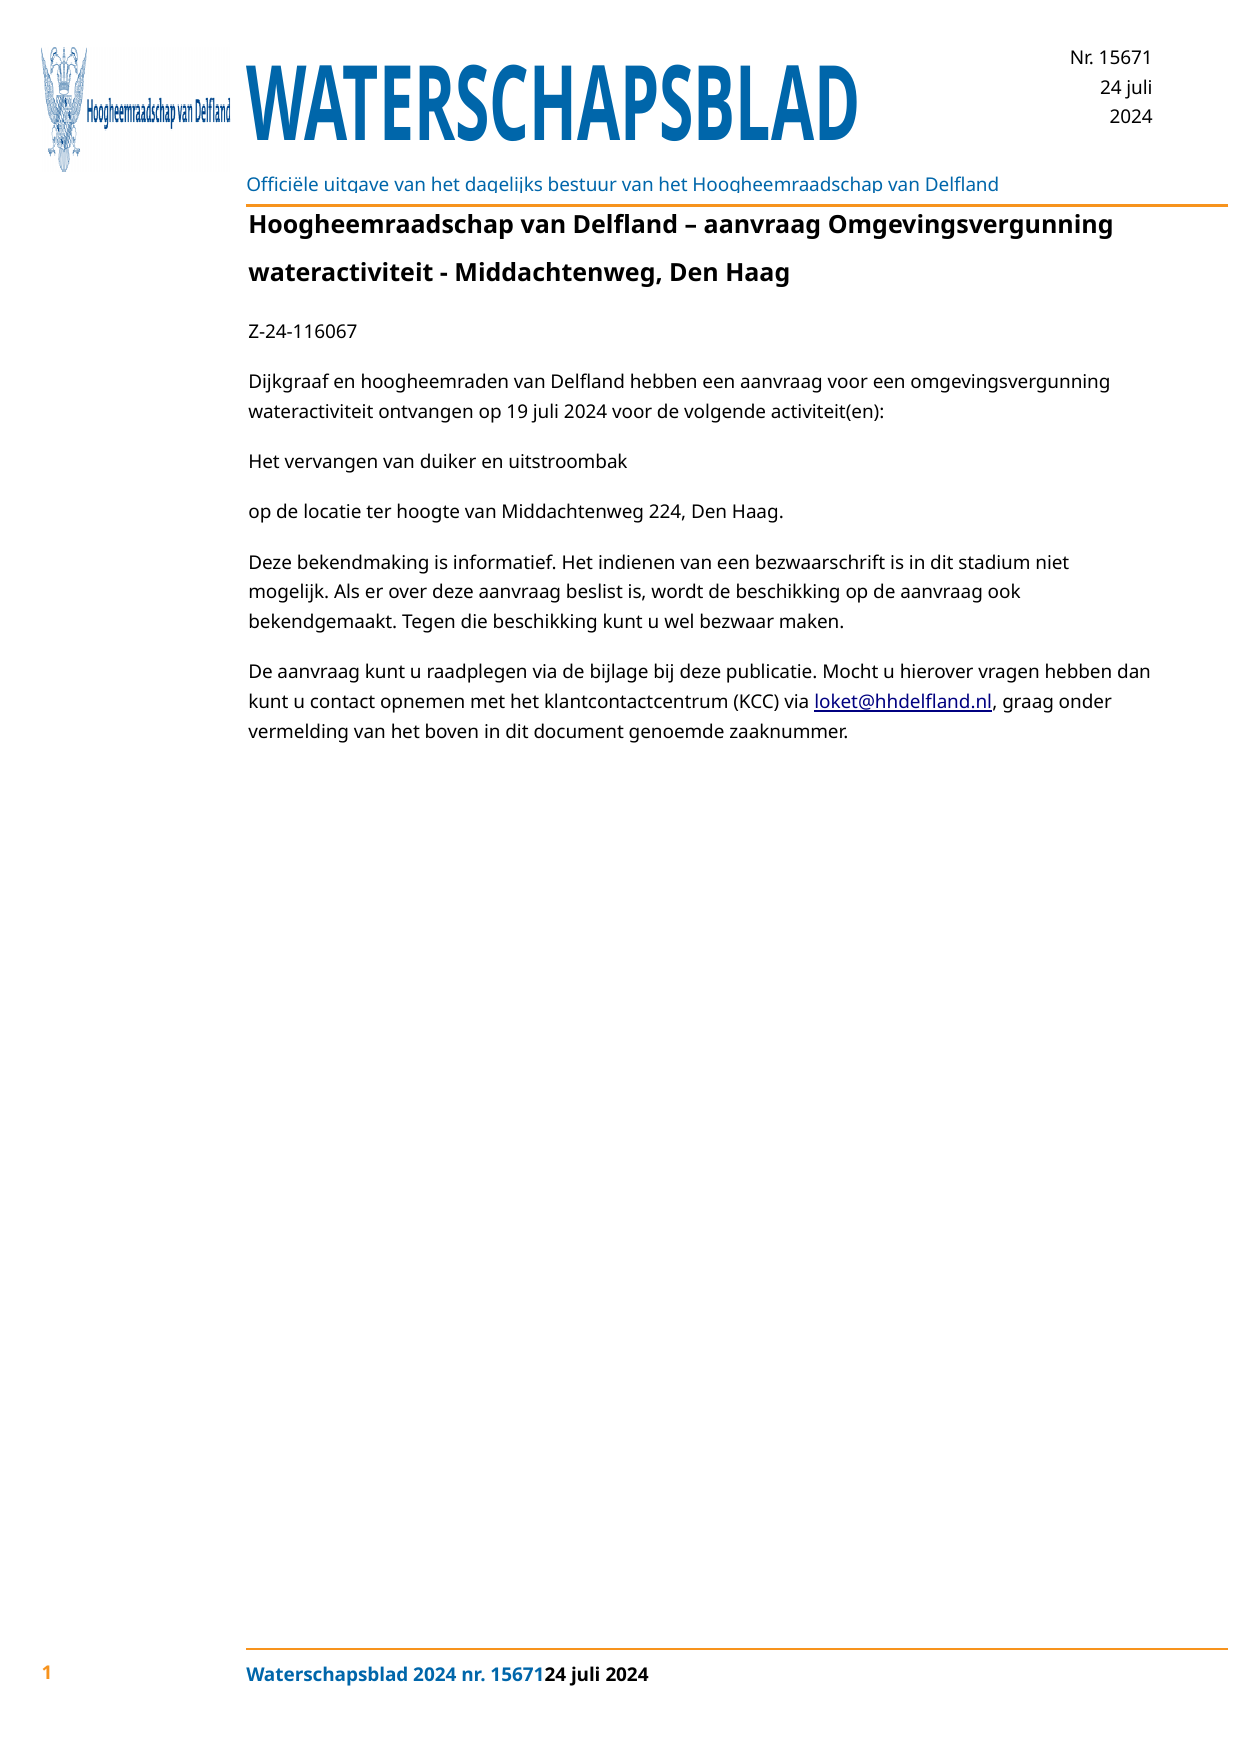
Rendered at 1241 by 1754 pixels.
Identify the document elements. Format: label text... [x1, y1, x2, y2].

text Dijkgraaf en hoogheemraden van Delfland hebben een aanvraag voor een omgevingsvergunning wateractiviteit ontvangen op 19 juli 2024 voor de volgende activiteit(en): [248, 368, 1152, 424]
text Deze bekendmaking is informatief. Het indienen van een bezwaarschrift is in dit stadium niet mogelijk. Als er over deze aanvraag beslist is, wordt de beschikking op de aanvraag ook bekendgemaakt. Tegen die beschikking kunt u wel bezwaar maken. [248, 549, 1152, 634]
picture [41, 47, 231, 172]
text op de locatie ter hoogte van Middachtenweg 224, Den Haag. [248, 499, 1152, 524]
text De aanvraag kunt u raadplegen via de bijlage bij deze publicatie. Mocht u hierover vragen hebben dan kunt u contact opnemen met het klantcontactcentrum (KCC) via loket@hhdelfland.nl, graag onder vermelding van het boven in dit document genoemde zaaknummer. [248, 659, 1152, 744]
text Hoogheemraadschap van Delfland – aanvraag Omgevingsvergunning wateractiviteit - Middachtenweg, Den Haag [248, 207, 1152, 288]
text Het vervangen van duiker en uitstroombak [248, 448, 1152, 474]
text Z-24-116067 [248, 318, 1152, 344]
